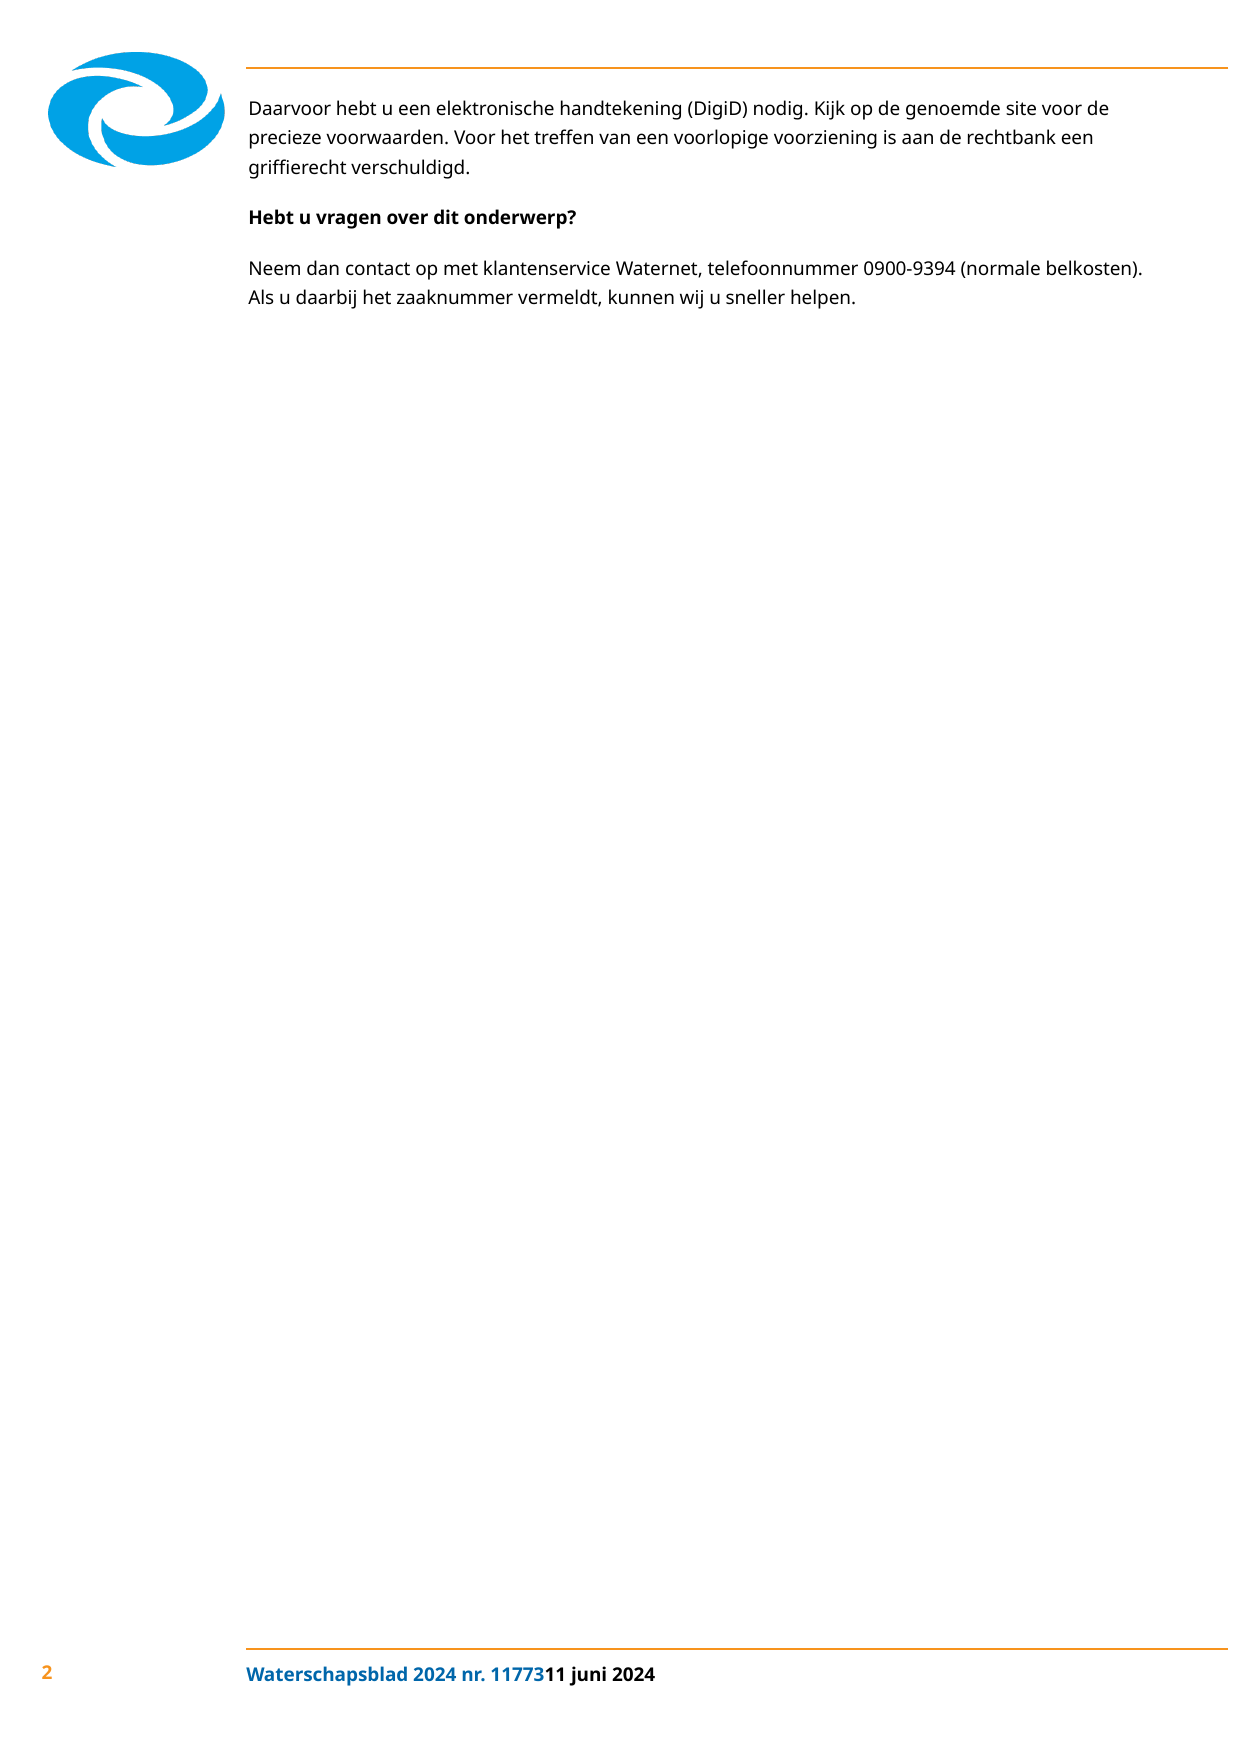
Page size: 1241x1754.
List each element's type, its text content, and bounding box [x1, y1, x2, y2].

text Hebt u vragen over dit onderwerp? [248, 204, 1152, 230]
picture [41, 47, 231, 172]
text Daarvoor hebt u een elektronische handtekening (DigiD) nodig. Kijk op de genoemde site voor de precieze voorwaarden. Voor het treffen van een voorlopige voorziening is aan de rechtbank een griffierecht verschuldigd. [248, 95, 1152, 180]
text Neem dan contact op met klantenservice Waternet, telefoonnummer 0900-9394 (normale belkosten). Als u daarbij het zaaknummer vermeldt, kunnen wij u sneller helpen. [248, 255, 1152, 310]
